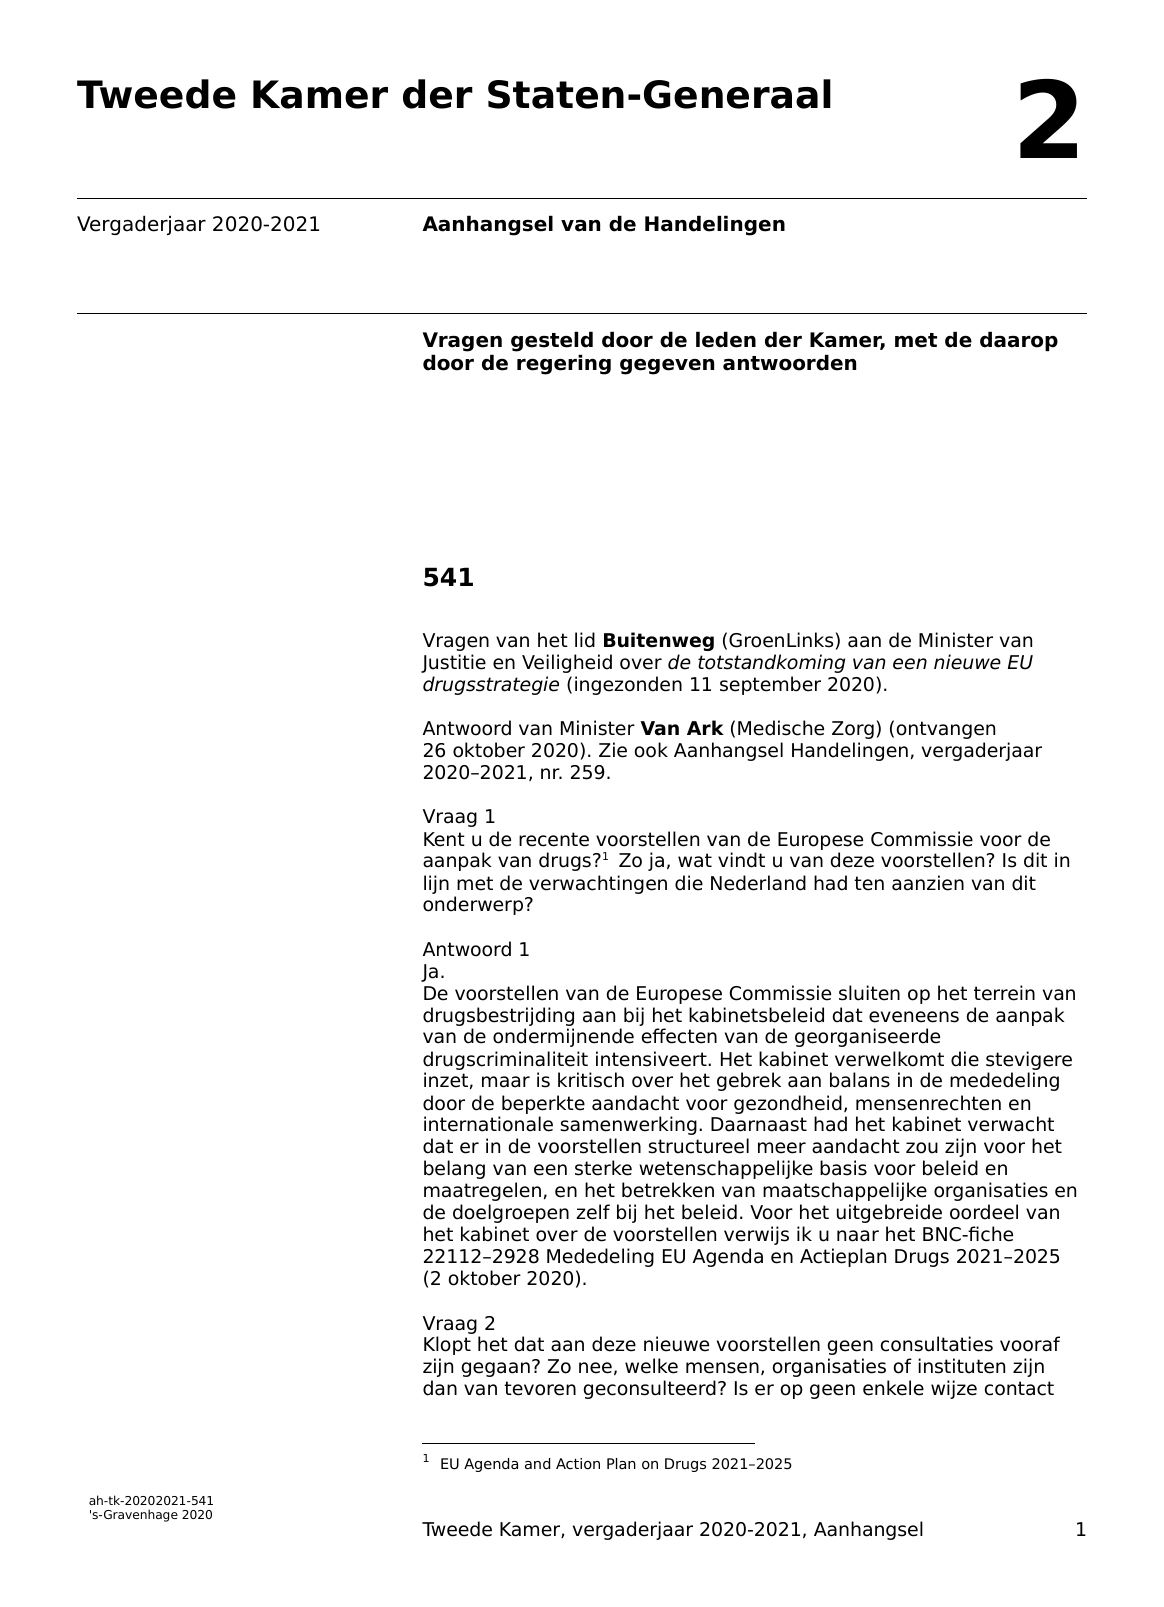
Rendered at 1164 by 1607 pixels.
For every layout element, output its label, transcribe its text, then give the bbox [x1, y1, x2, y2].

text ah-tk-20202021-541 [88, 1494, 323, 1508]
table_header Tweede Kamer der Staten-Generaal [77, 59, 886, 198]
text Klopt het dat aan deze nieuwe voorstellen geen consultaties vooraf zijn gegaan? Zo nee, welke mensen, organisaties of instituten zijn dan van tevoren geconsulteerd? Is er op geen enkele wijze contact [422, 1334, 1087, 1400]
text 's-Gravenhage 2020 [88, 1508, 323, 1522]
text De voorstellen van de Europese Commissie sluiten op het terrein van drugsbestrijding aan bij het kabinetsbeleid dat eveneens de aanpak van de ondermijnende effecten van de georganiseerde drugscriminaliteit intensiveert. Het kabinet verwelkomt die stevigere inzet, maar is kritisch over het gebrek aan balans in de mededeling door de beperkte aandacht voor gezondheid, mensenrechten en internationale samenwerking. Daarnaast had het kabinet verwacht dat er in de voorstellen structureel meer aandacht zou zijn voor het belang van een sterke wetenschappelijke basis voor beleid en maatregelen, en het betrekken van maatschappelijke organisaties en de doelgroepen zelf bij het beleid. Voor het uitgebreide oordeel van het kabinet over de voorstellen verwijs ik u naar het BNC-fiche 22112–2928 Mededeling EU Agenda en Actieplan Drugs 2021–2025 (2 oktober 2020). [422, 982, 1087, 1290]
text Antwoord van Minister Van Ark (Medische Zorg) (ontvangen 26 oktober 2020). Zie ook Aanhangsel Handelingen, vergaderjaar 2020–2021, nr. 259. [422, 718, 1087, 784]
table_cell Vragen gesteld door de leden der Kamer, met de daarop door de regering gegeven antwoorden [422, 314, 1087, 375]
table_header 2 [886, 59, 1087, 198]
table_cell Vergaderjaar 2020-2021 [77, 199, 422, 313]
table_cell [77, 314, 422, 375]
text EU Agenda and Action Plan on Drugs 2021–2025 [422, 1452, 1087, 1474]
text Ja. [422, 961, 1087, 982]
text Kent u de recente voorstellen van de Europese Commissie voor de aanpak van drugs? Zo ja, wat vindt u van deze voorstellen? Is dit in lijn met de verwachtingen die Nederland had ten aanzien van dit onderwerp? [422, 828, 1087, 916]
text Vragen van het lid Buitenweg (GroenLinks) aan de Minister van Justitie en Veiligheid over de totstandkoming van een nieuwe EU drugsstrategie (ingezonden 11 september 2020). [422, 630, 1087, 696]
text 541 [422, 563, 1087, 592]
text Vraag 2 [422, 1312, 1087, 1334]
table_cell Aanhangsel van de Handelingen [422, 199, 1087, 313]
text Vraag 1 [422, 806, 1087, 828]
text Antwoord 1 [422, 938, 1087, 961]
